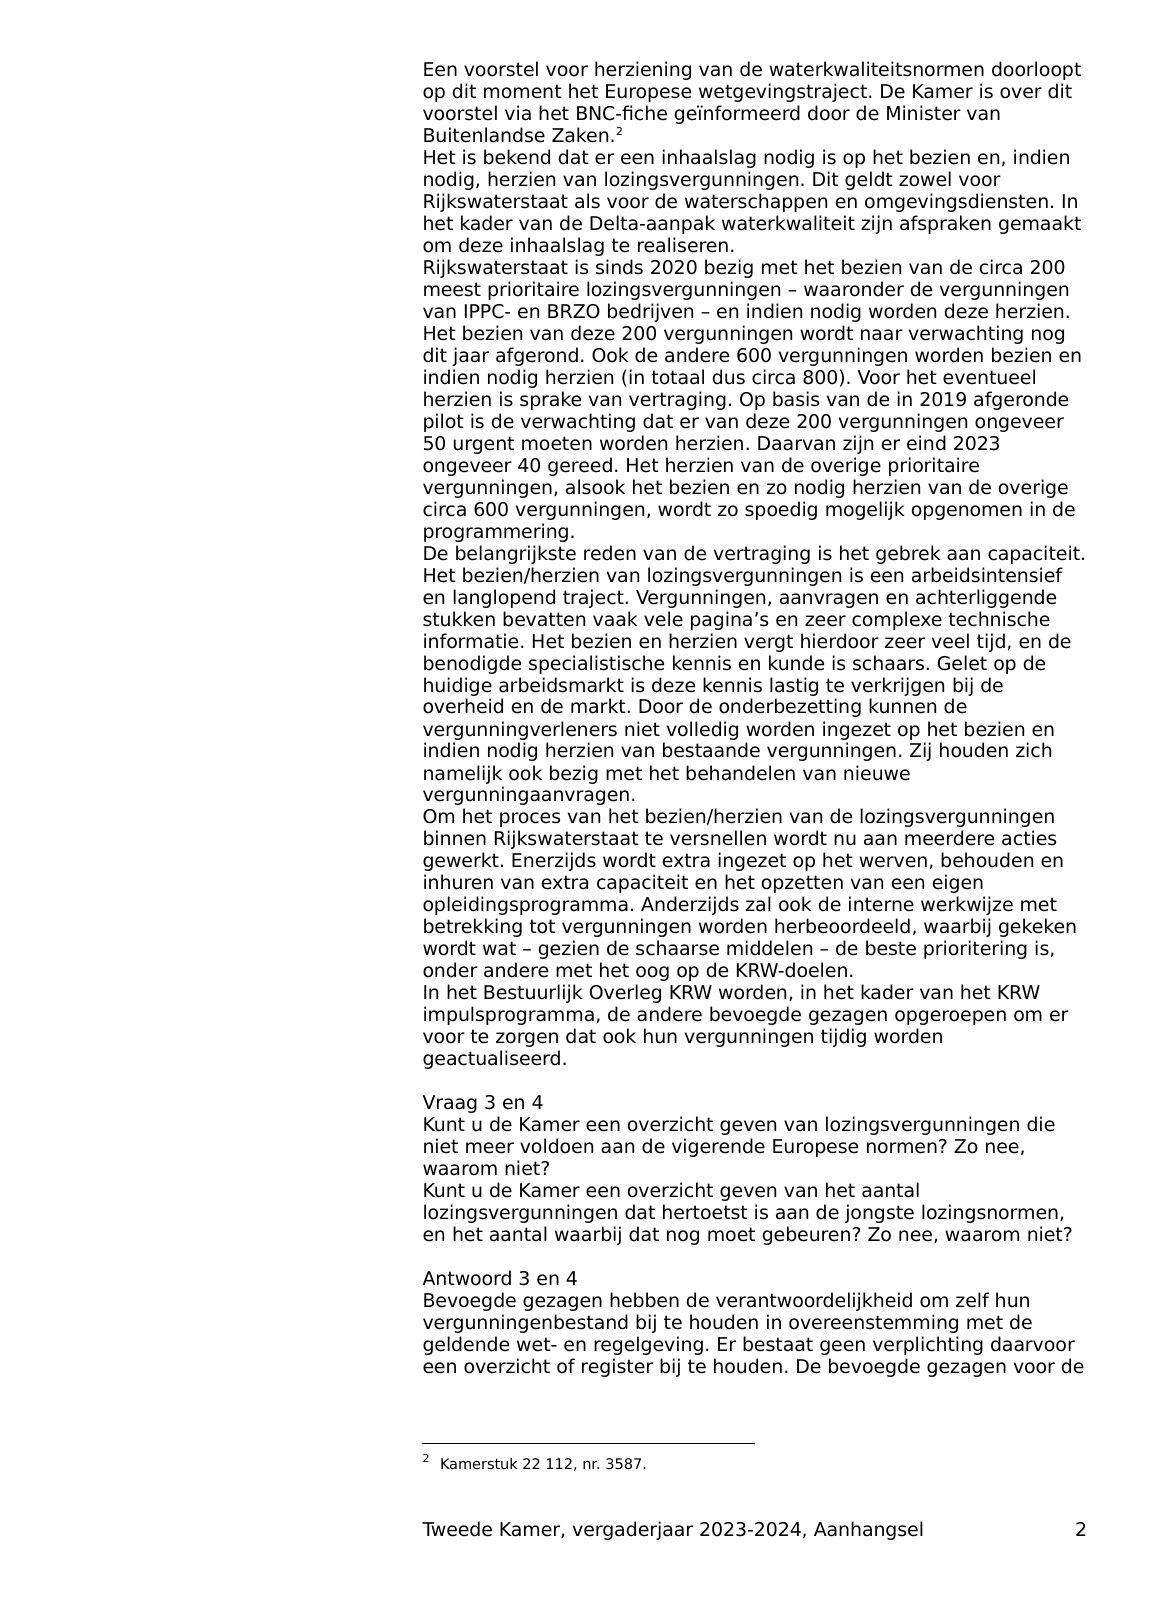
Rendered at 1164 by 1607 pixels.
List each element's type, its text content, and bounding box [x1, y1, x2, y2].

text Rijkswaterstaat is sinds 2020 bezig met het bezien van de circa 200 meest prioritaire lozingsvergunningen – waaronder de vergunningen van IPPC- en BRZO bedrijven – en indien nodig worden deze herzien. Het bezien van deze 200 vergunningen wordt naar verwachting nog dit jaar afgerond. Ook de andere 600 vergunningen worden bezien en indien nodig herzien (in totaal dus circa 800). Voor het eventueel herzien is sprake van vertraging. Op basis van de in 2019 afgeronde pilot is de verwachting dat er van deze 200 vergunningen ongeveer 50 urgent moeten worden herzien. Daarvan zijn er eind 2023 ongeveer 40 gereed. Het herzien van de overige prioritaire vergunningen, alsook het bezien en zo nodig herzien van de overige circa 600 vergunningen, wordt zo spoedig mogelijk opgenomen in de programmering. [422, 257, 1087, 543]
text Het is bekend dat er een inhaalslag nodig is op het bezien en, indien nodig, herzien van lozingsvergunningen. Dit geldt zowel voor Rijkswaterstaat als voor de waterschappen en omgevingsdiensten. In het kader van de Delta-aanpak waterkwaliteit zijn afspraken gemaakt om deze inhaalslag te realiseren. [422, 147, 1087, 257]
text Kunt u de Kamer een overzicht geven van het aantal lozingsvergunningen dat hertoetst is aan de jongste lozingsnormen, en het aantal waarbij dat nog moet gebeuren? Zo nee, waarom niet? [422, 1180, 1087, 1246]
text Kamerstuk 22 112, nr. 3587. [422, 1452, 1087, 1474]
text Antwoord 3 en 4 [422, 1268, 1087, 1290]
text Om het proces van het bezien/herzien van de lozingsvergunningen binnen Rijkswaterstaat te versnellen wordt nu aan meerdere acties gewerkt. Enerzijds wordt extra ingezet op het werven, behouden en inhuren van extra capaciteit en het opzetten van een eigen opleidingsprogramma. Anderzijds zal ook de interne werkwijze met betrekking tot vergunningen worden herbeoordeeld, waarbij gekeken wordt wat – gezien de schaarse middelen – de beste prioritering is, onder andere met het oog op de KRW-doelen. [422, 806, 1087, 982]
text Kunt u de Kamer een overzicht geven van lozingsvergunningen die niet meer voldoen aan de vigerende Europese normen? Zo nee, waarom niet? [422, 1114, 1087, 1180]
text De belangrijkste reden van de vertraging is het gebrek aan capaciteit. Het bezien/herzien van lozingsvergunningen is een arbeidsintensief en langlopend traject. Vergunningen, aanvragen en achterliggende stukken bevatten vaak vele pagina’s en zeer complexe technische informatie. Het bezien en herzien vergt hierdoor zeer veel tijd, en de benodigde specialistische kennis en kunde is schaars. Gelet op de huidige arbeidsmarkt is deze kennis lastig te verkrijgen bij de overheid en de markt. Door de onderbezetting kunnen de vergunningverleners niet volledig worden ingezet op het bezien en indien nodig herzien van bestaande vergunningen. Zij houden zich namelijk ook bezig met het behandelen van nieuwe vergunningaanvragen. [422, 543, 1087, 806]
text Bevoegde gezagen hebben de verantwoordelijkheid om zelf hun vergunningenbestand bij te houden in overeenstemming met de geldende wet- en regelgeving. Er bestaat geen verplichting daarvoor een overzicht of register bij te houden. De bevoegde gezagen voor de [422, 1290, 1087, 1378]
text Een voorstel voor herziening van de waterkwaliteitsnormen doorloopt op dit moment het Europese wetgevingstraject. De Kamer is over dit voorstel via het BNC-fiche geïnformeerd door de Minister van Buitenlandse Zaken. [422, 59, 1087, 147]
text Vraag 3 en 4 [422, 1092, 1087, 1114]
text In het Bestuurlijk Overleg KRW worden, in het kader van het KRW impulsprogramma, de andere bevoegde gezagen opgeroepen om er voor te zorgen dat ook hun vergunningen tijdig worden geactualiseerd. [422, 982, 1087, 1070]
